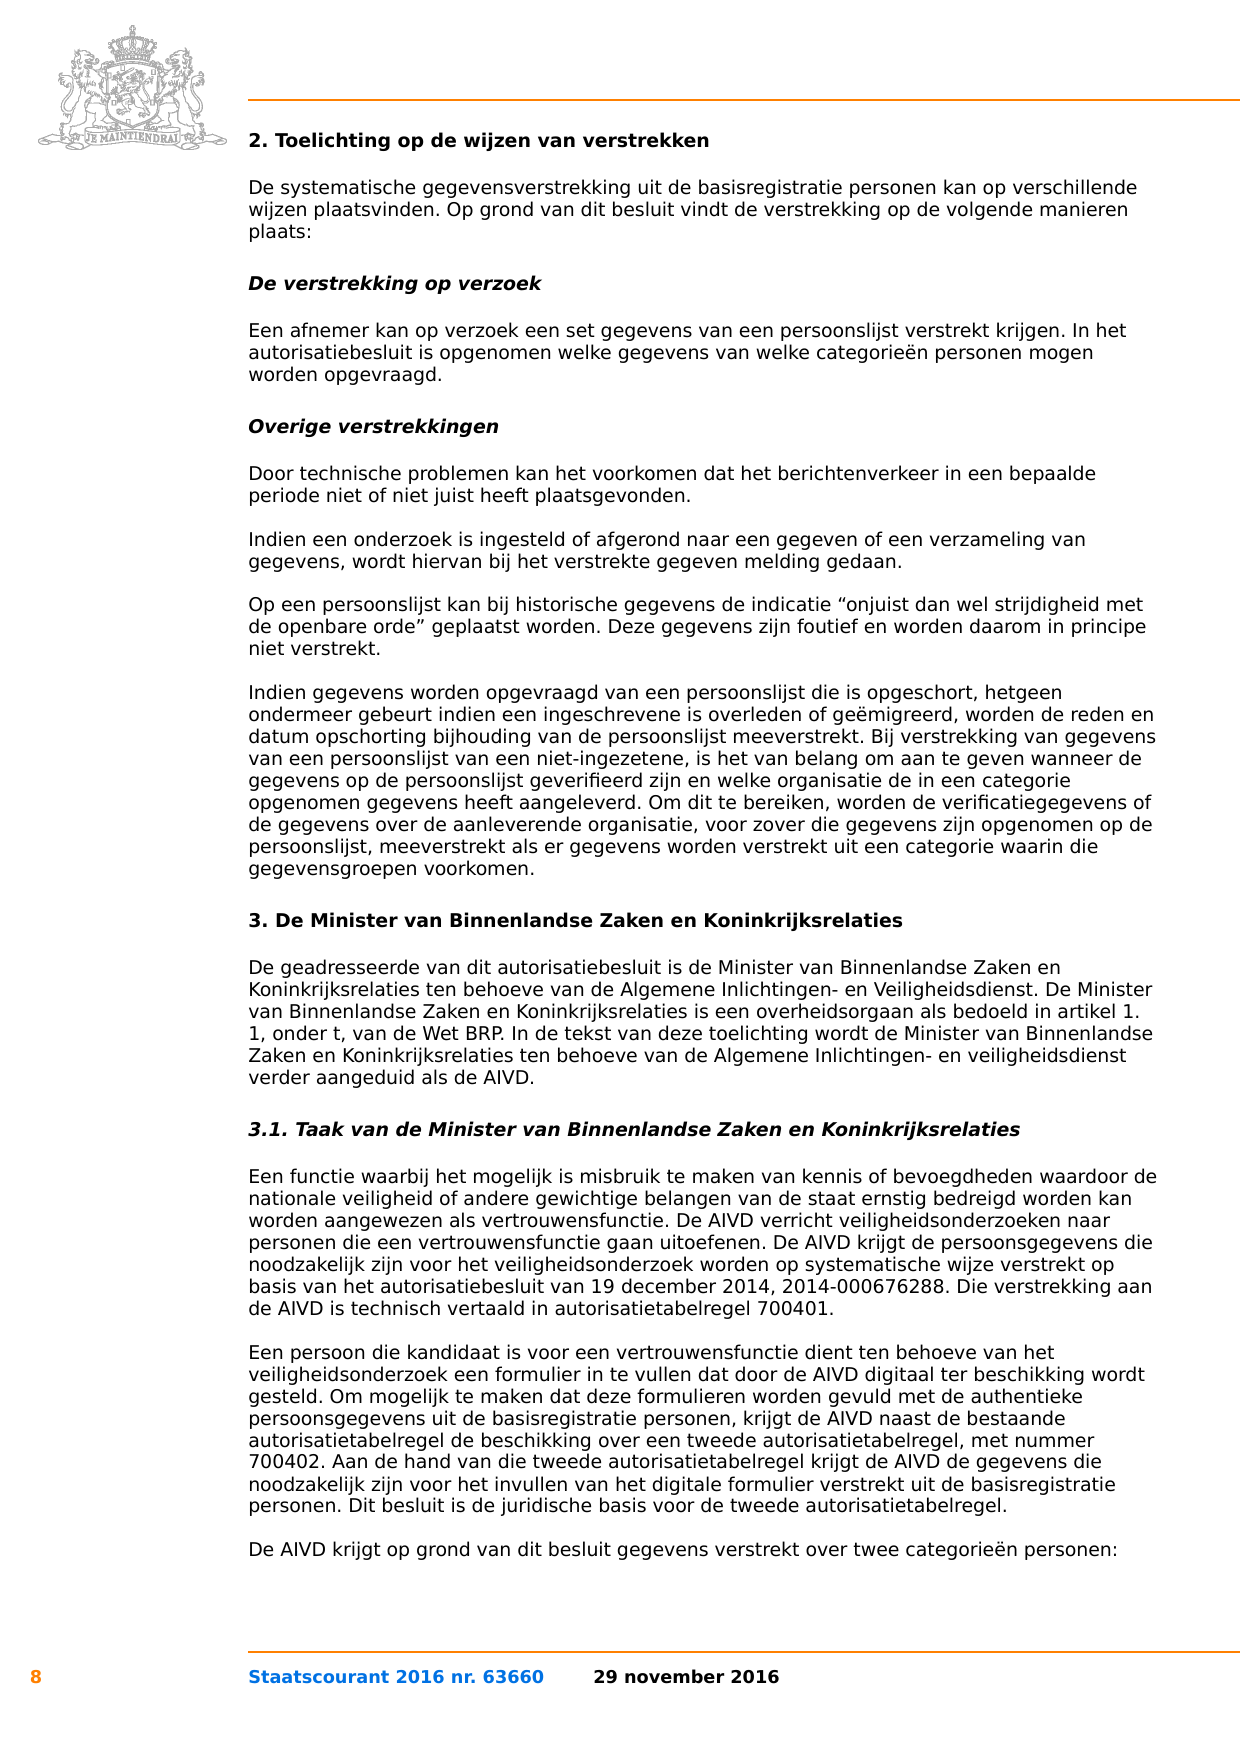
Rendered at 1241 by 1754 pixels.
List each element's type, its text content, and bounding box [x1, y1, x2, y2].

text Een functie waarbij het mogelijk is misbruik te maken van kennis of bevoegdheden waardoor de nationale veiligheid of andere gewichtige belangen van de staat ernstig bedreigd worden kan worden aangewezen als vertrouwensfunctie. De AIVD verricht veiligheidsonderzoeken naar personen die een vertrouwensfunctie gaan uitoefenen. De AIVD krijgt de persoonsgegevens die noodzakelijk zijn voor het veiligheidsonderzoek worden op systematische wijze verstrekt op basis van het autorisatiebesluit van 19 december 2014, 2014-000676288. Die verstrekking aan de AIVD is technisch vertaald in autorisatietabelregel 700401. [248, 1166, 1163, 1320]
text Indien gegevens worden opgevraagd van een persoonslijst die is opgeschort, hetgeen ondermeer gebeurt indien een ingeschrevene is overleden of geëmigreerd, worden de reden en datum opschorting bijhouding van de persoonslijst meeverstrekt. Bij verstrekking van gegevens van een persoonslijst van een niet-ingezetene, is het van belang om aan te geven wanneer de gegevens op de persoonslijst geverifieerd zijn en welke organisatie de in een categorie opgenomen gegevens heeft aangeleverd. Om dit te bereiken, worden de verificatiegegevens of de gegevens over de aanleverende organisatie, voor zover die gegevens zijn opgenomen op de persoonslijst, meeverstrekt als er gegevens worden verstrekt uit een categorie waarin die gegevensgroepen voorkomen. [248, 682, 1163, 880]
text De geadresseerde van dit autorisatiebesluit is de Minister van Binnenlandse Zaken en Koninkrijksrelaties ten behoeve van de Algemene Inlichtingen- en Veiligheidsdienst. De Minister van Binnenlandse Zaken en Koninkrijksrelaties is een overheidsorgaan als bedoeld in artikel 1. 1, onder t, van de Wet BRP. In de tekst van deze toelichting wordt de Minister van Binnenlandse Zaken en Koninkrijksrelaties ten behoeve van de Algemene Inlichtingen- en veiligheidsdienst verder aangeduid als de AIVD. [248, 957, 1163, 1089]
text Een afnemer kan op verzoek een set gegevens van een persoonslijst verstrekt krijgen. In het autorisatiebesluit is opgenomen welke gegevens van welke categorieën personen mogen worden opgevraagd. [248, 320, 1163, 386]
subtitle De verstrekking op verzoek [248, 273, 1163, 295]
text Een persoon die kandidaat is voor een vertrouwensfunctie dient ten behoeve van het veiligheidsonderzoek een formulier in te vullen dat door de AIVD digitaal ter beschikking wordt gesteld. Om mogelijk te maken dat deze formulieren worden gevuld met de authentieke persoonsgegevens uit de basisregistratie personen, krijgt de AIVD naast de bestaande autorisatietabelregel de beschikking over een tweede autorisatietabelregel, met nummer 700402. Aan de hand van die tweede autorisatietabelregel krijgt de AIVD de gegevens die noodzakelijk zijn voor het invullen van het digitale formulier verstrekt uit de basisregistratie personen. Dit besluit is de juridische basis voor de tweede autorisatietabelregel. [248, 1342, 1163, 1517]
text Door technische problemen kan het voorkomen dat het berichtenverkeer in een bepaalde periode niet of niet juist heeft plaatsgevonden. [248, 463, 1163, 507]
text De AIVD krijgt op grond van dit besluit gegevens verstrekt over twee categorieën personen: [248, 1539, 1163, 1561]
subtitle 2. Toelichting op de wijzen van verstrekken [248, 130, 1163, 152]
text Op een persoonslijst kan bij historische gegevens de indicatie “onjuist dan wel strijdigheid met de openbare orde” geplaatst worden. Deze gegevens zijn foutief en worden daarom in principe niet verstrekt. [248, 594, 1163, 660]
subtitle 3.1. Taak van de Minister van Binnenlandse Zaken en Koninkrijksrelaties [248, 1119, 1163, 1141]
subtitle Overige verstrekkingen [248, 416, 1163, 438]
picture [38, 25, 227, 150]
text Indien een onderzoek is ingesteld of afgerond naar een gegeven of een verzameling van gegevens, wordt hiervan bij het verstrekte gegeven melding gedaan. [248, 528, 1163, 572]
text De systematische gegevensverstrekking uit de basisregistratie personen kan op verschillende wijzen plaatsvinden. Op grond van dit besluit vindt de verstrekking op de volgende manieren plaats: [248, 177, 1163, 243]
subtitle 3. De Minister van Binnenlandse Zaken en Koninkrijksrelaties [248, 910, 1163, 932]
